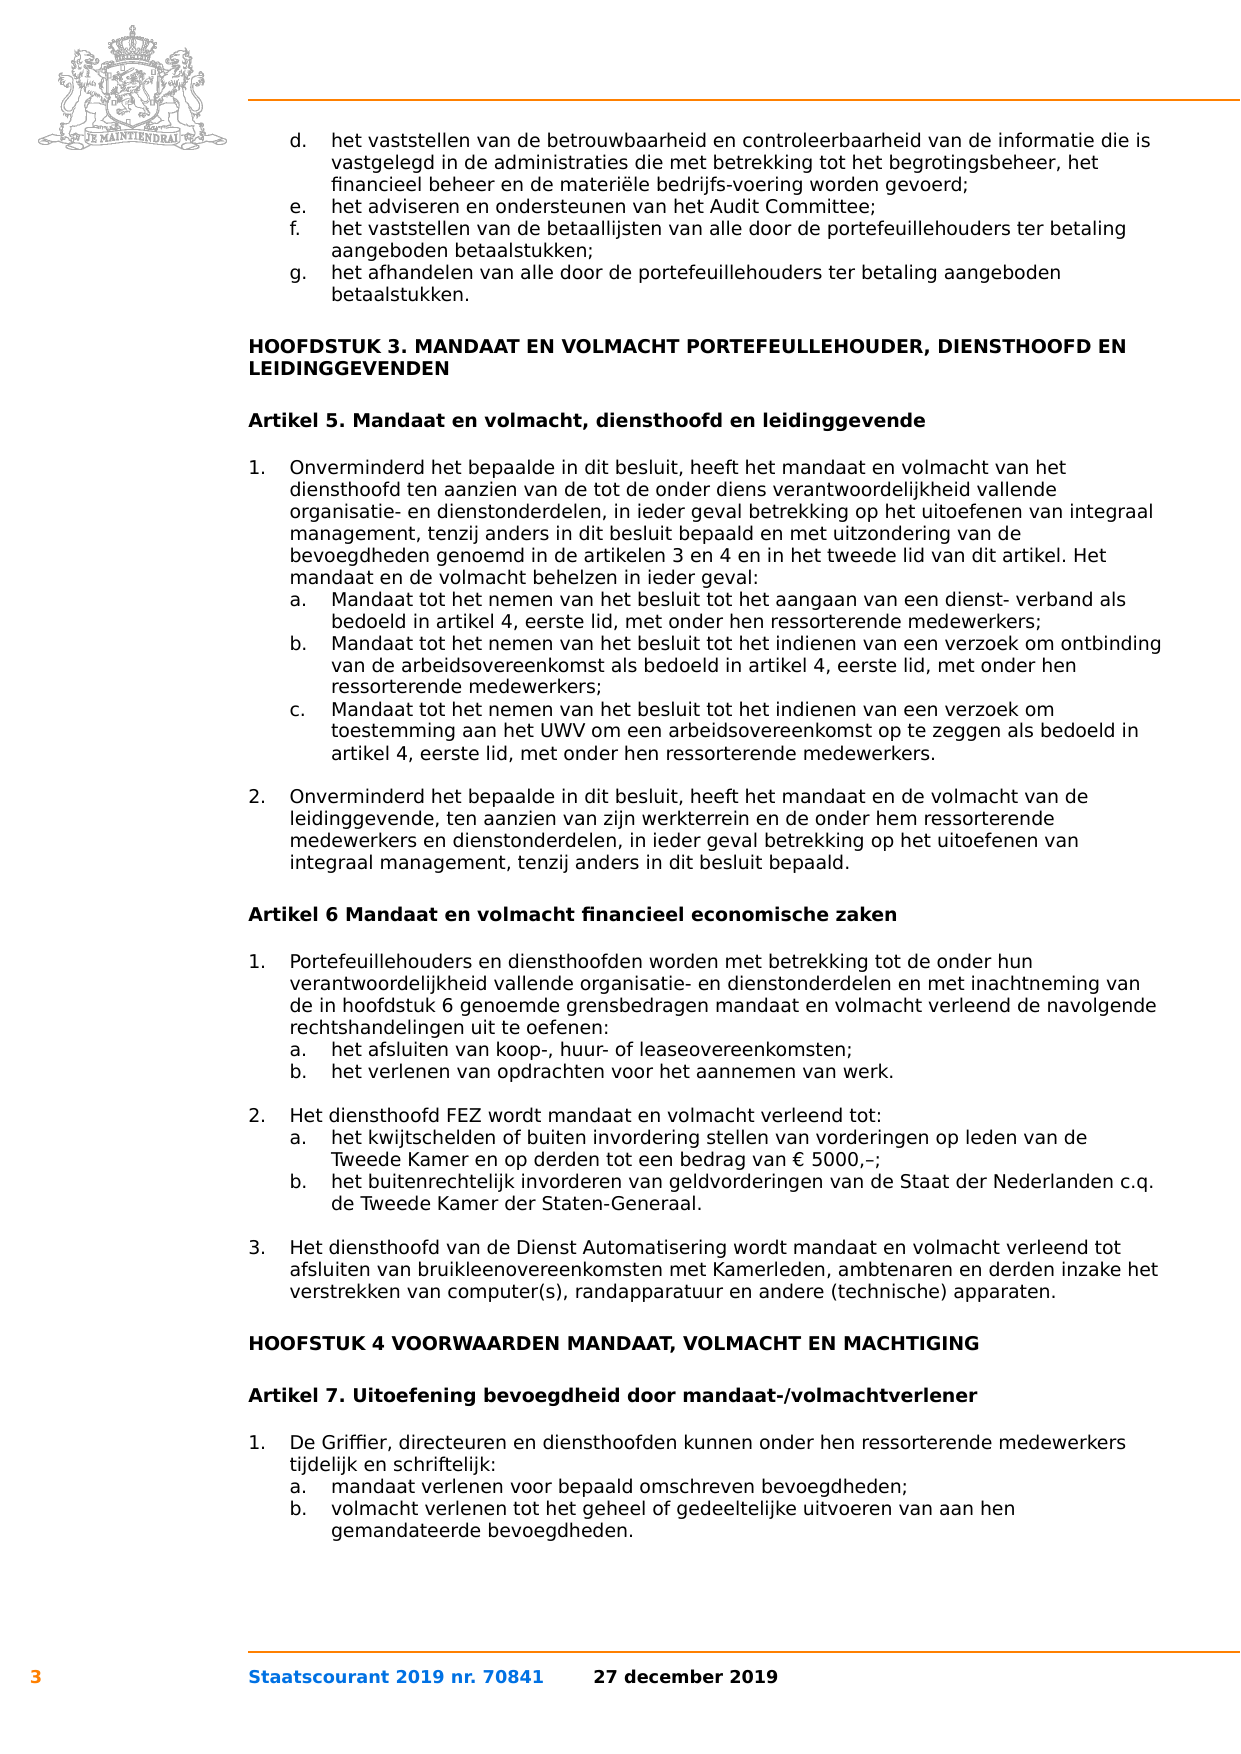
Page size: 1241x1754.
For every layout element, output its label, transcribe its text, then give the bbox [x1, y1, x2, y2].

subtitle Artikel 6 Mandaat en volmacht financieel economische zaken [248, 904, 1163, 926]
text a. het afsluiten van koop-, huur- of leaseovereenkomsten; [289, 1039, 1163, 1061]
text b. volmacht verlenen tot het geheel of gedeeltelijke uitvoeren van aan hen gemandateerde bevoegdheden. [289, 1497, 1163, 1541]
text a. Mandaat tot het nemen van het besluit tot het aangaan van een dienst- verband als bedoeld in artikel 4, eerste lid, met onder hen ressorterende medewerkers; [289, 588, 1163, 632]
text 2. Het diensthoofd FEZ wordt mandaat en volmacht verleend tot: [248, 1105, 1163, 1127]
subtitle HOOFDSTUK 3. MANDAAT EN VOLMACHT PORTEFEULLEHOUDER, DIENSTHOOFD EN LEIDINGGEVENDEN [248, 336, 1163, 380]
text 1. Portefeuillehouders en diensthoofden worden met betrekking tot de onder hun verantwoordelijkheid vallende organisatie- en dienstonderdelen en met inachtneming van de in hoofdstuk 6 genoemde grensbedragen mandaat en volmacht verleend de navolgende rechtshandelingen uit te oefenen: [248, 951, 1163, 1039]
text 3. Het diensthoofd van de Dienst Automatisering wordt mandaat en volmacht verleend tot afsluiten van bruikleenovereenkomsten met Kamerleden, ambtenaren en derden inzake het verstrekken van computer(s), randapparatuur en andere (technische) apparaten. [248, 1237, 1163, 1303]
picture [38, 25, 227, 150]
text a. mandaat verlenen voor bepaald omschreven bevoegdheden; [289, 1476, 1163, 1497]
text d. het vaststellen van de betrouwbaarheid en controleerbaarheid van de informatie die is vastgelegd in de administraties die met betrekking tot het begrotingsbeheer, het financieel beheer en de materiële bedrijfs-voering worden gevoerd; [289, 130, 1163, 196]
text b. het verlenen van opdrachten voor het aannemen van werk. [289, 1061, 1163, 1083]
text f. het vaststellen van de betaallijsten van alle door de portefeuillehouders ter betaling aangeboden betaalstukken; [289, 218, 1163, 262]
subtitle HOOFSTUK 4 VOORWAARDEN MANDAAT, VOLMACHT EN MACHTIGING [248, 1333, 1163, 1354]
subtitle Artikel 7. Uitoefening bevoegdheid door mandaat-/volmachtverlener [248, 1384, 1163, 1407]
text g. het afhandelen van alle door de portefeuillehouders ter betaling aangeboden betaalstukken. [289, 262, 1163, 306]
text b. het buitenrechtelijk invorderen van geldvorderingen van de Staat der Nederlanden c.q. de Tweede Kamer der Staten-Generaal. [289, 1171, 1163, 1215]
text b. Mandaat tot het nemen van het besluit tot het indienen van een verzoek om ontbinding van de arbeidsovereenkomst als bedoeld in artikel 4, eerste lid, met onder hen ressorterende medewerkers; [289, 632, 1163, 698]
subtitle Artikel 5. Mandaat en volmacht, diensthoofd en leidinggevende [248, 410, 1163, 432]
text 1. Onverminderd het bepaalde in dit besluit, heeft het mandaat en volmacht van het diensthoofd ten aanzien van de tot de onder diens verantwoordelijkheid vallende organisatie- en dienstonderdelen, in ieder geval betrekking op het uitoefenen van integraal management, tenzij anders in dit besluit bepaald en met uitzondering van de bevoegdheden genoemd in de artikelen 3 en 4 en in het tweede lid van dit artikel. Het mandaat en de volmacht behelzen in ieder geval: [248, 457, 1163, 588]
text 1. De Griffier, directeuren en diensthoofden kunnen onder hen ressorterende medewerkers tijdelijk en schriftelijk: [248, 1432, 1163, 1476]
text 2. Onverminderd het bepaalde in dit besluit, heeft het mandaat en de volmacht van de leidinggevende, ten aanzien van zijn werkterrein en de onder hem ressorterende medewerkers en dienstonderdelen, in ieder geval betrekking op het uitoefenen van integraal management, tenzij anders in dit besluit bepaald. [248, 786, 1163, 874]
text e. het adviseren en ondersteunen van het Audit Committee; [289, 196, 1163, 218]
text c. Mandaat tot het nemen van het besluit tot het indienen van een verzoek om toestemming aan het UWV om een arbeidsovereenkomst op te zeggen als bedoeld in artikel 4, eerste lid, met onder hen ressorterende medewerkers. [289, 698, 1163, 764]
text a. het kwijtschelden of buiten invordering stellen van vorderingen op leden van de Tweede Kamer en op derden tot een bedrag van € 5000,–; [289, 1127, 1163, 1171]
